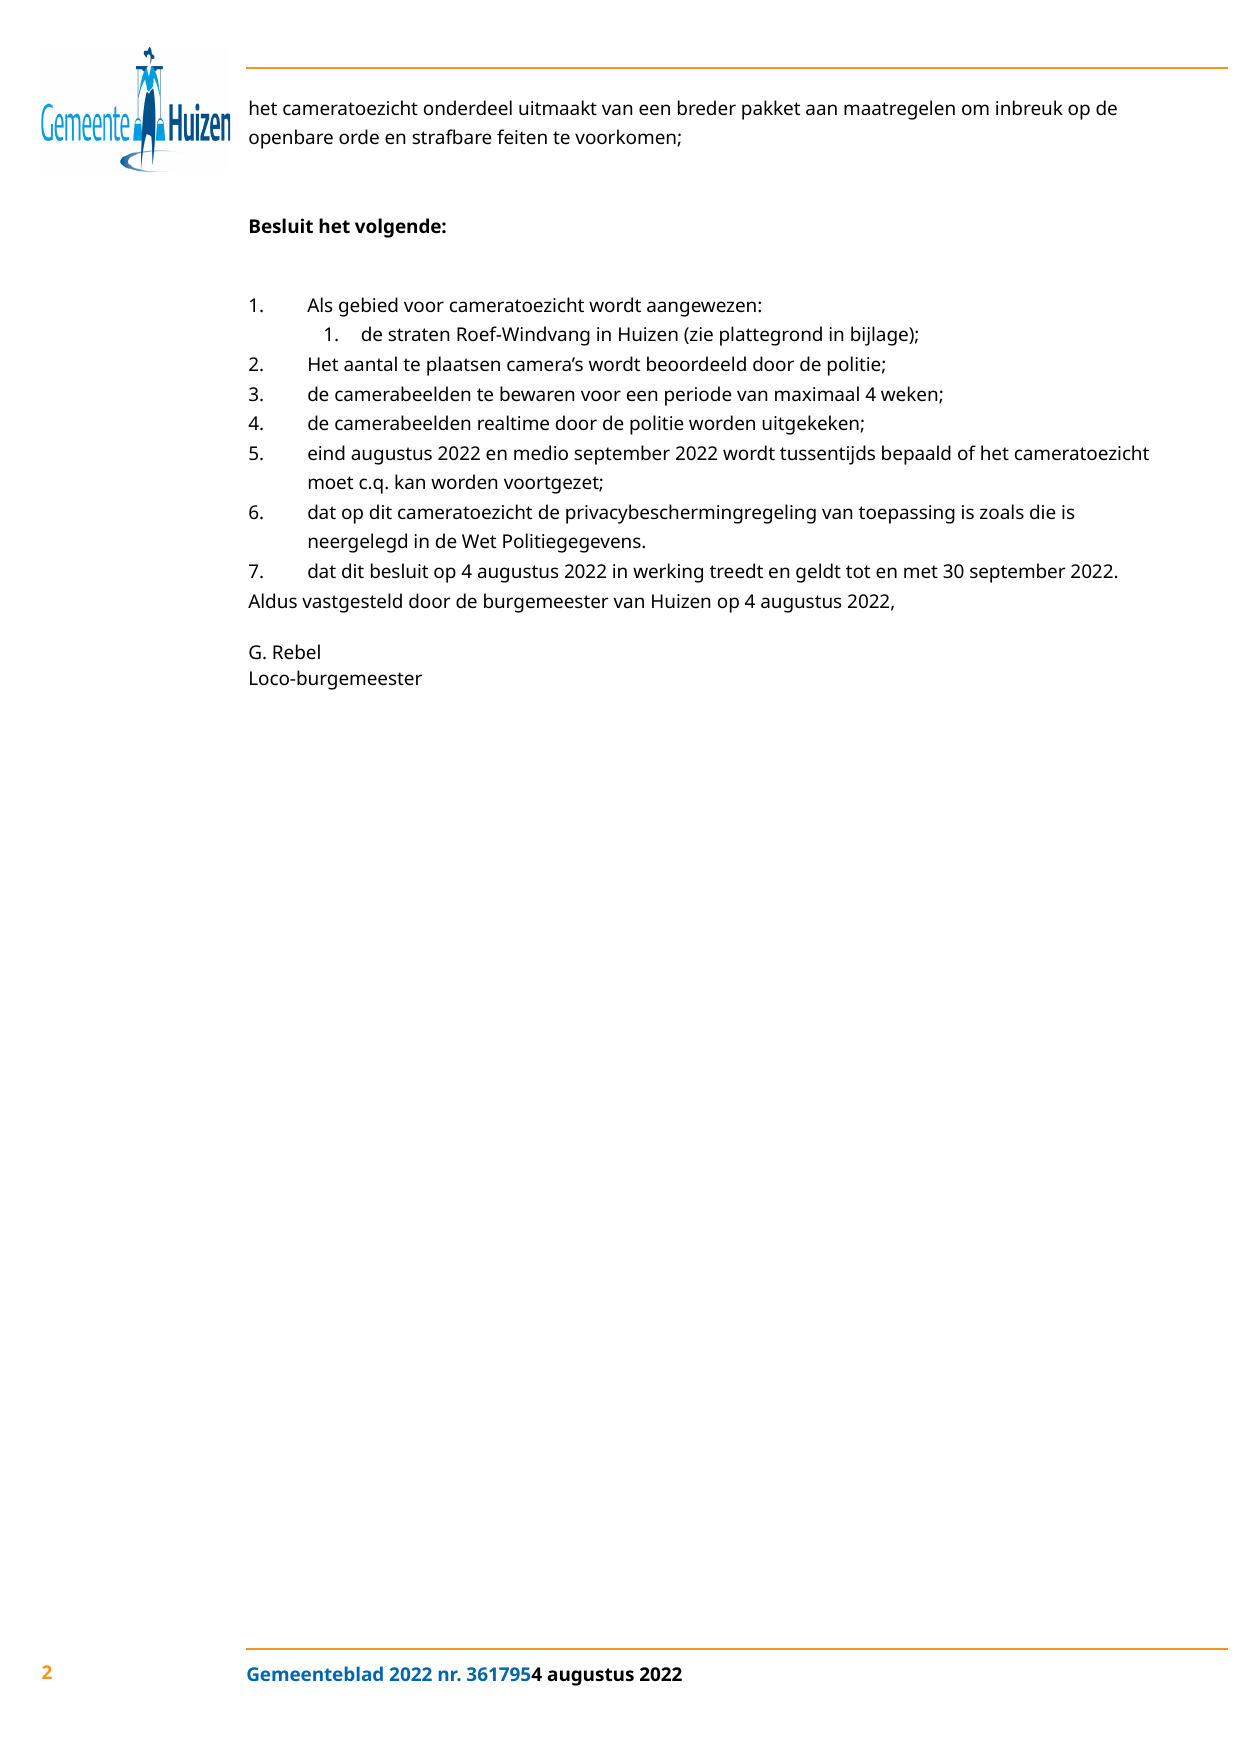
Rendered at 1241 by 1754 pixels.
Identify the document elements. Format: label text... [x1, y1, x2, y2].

list dat op dit cameratoezicht de privacybeschermingregeling van toepassing is zoals die is neergelegd in de Wet Politiegegevens. [248, 499, 1152, 554]
text Loco-burgemeester [248, 665, 1152, 691]
list Het aantal te plaatsen camera’s wordt beoordeeld door de politie; [248, 351, 1152, 377]
list eind augustus 2022 en medio september 2022 wordt tussentijds bepaald of het cameratoezicht moet c.q. kan worden voortgezet; [248, 440, 1152, 495]
list Als gebied voor cameratoezicht wordt aangewezen: [248, 292, 1152, 318]
list de camerabeelden te bewaren voor een periode van maximaal 4 weken; [248, 381, 1152, 406]
text het cameratoezicht onderdeel uitmaakt van een breder pakket aan maatregelen om inbreuk op de openbare orde en strafbare feiten te voorkomen; [248, 95, 1152, 150]
text Aldus vastgesteld door de burgemeester van Huizen op 4 augustus 2022, [248, 588, 1152, 613]
text G. Rebel [248, 639, 1152, 665]
list dat dit besluit op 4 augustus 2022 in werking treedt en geldt tot en met 30 september 2022. [248, 558, 1152, 584]
list de camerabeelden realtime door de politie worden uitgekeken; [248, 410, 1152, 436]
list de straten Roef-Windvang in Huizen (zie plattegrond in bijlage); [323, 322, 1152, 347]
text Besluit het volgende: [248, 213, 1152, 239]
picture [41, 47, 231, 172]
